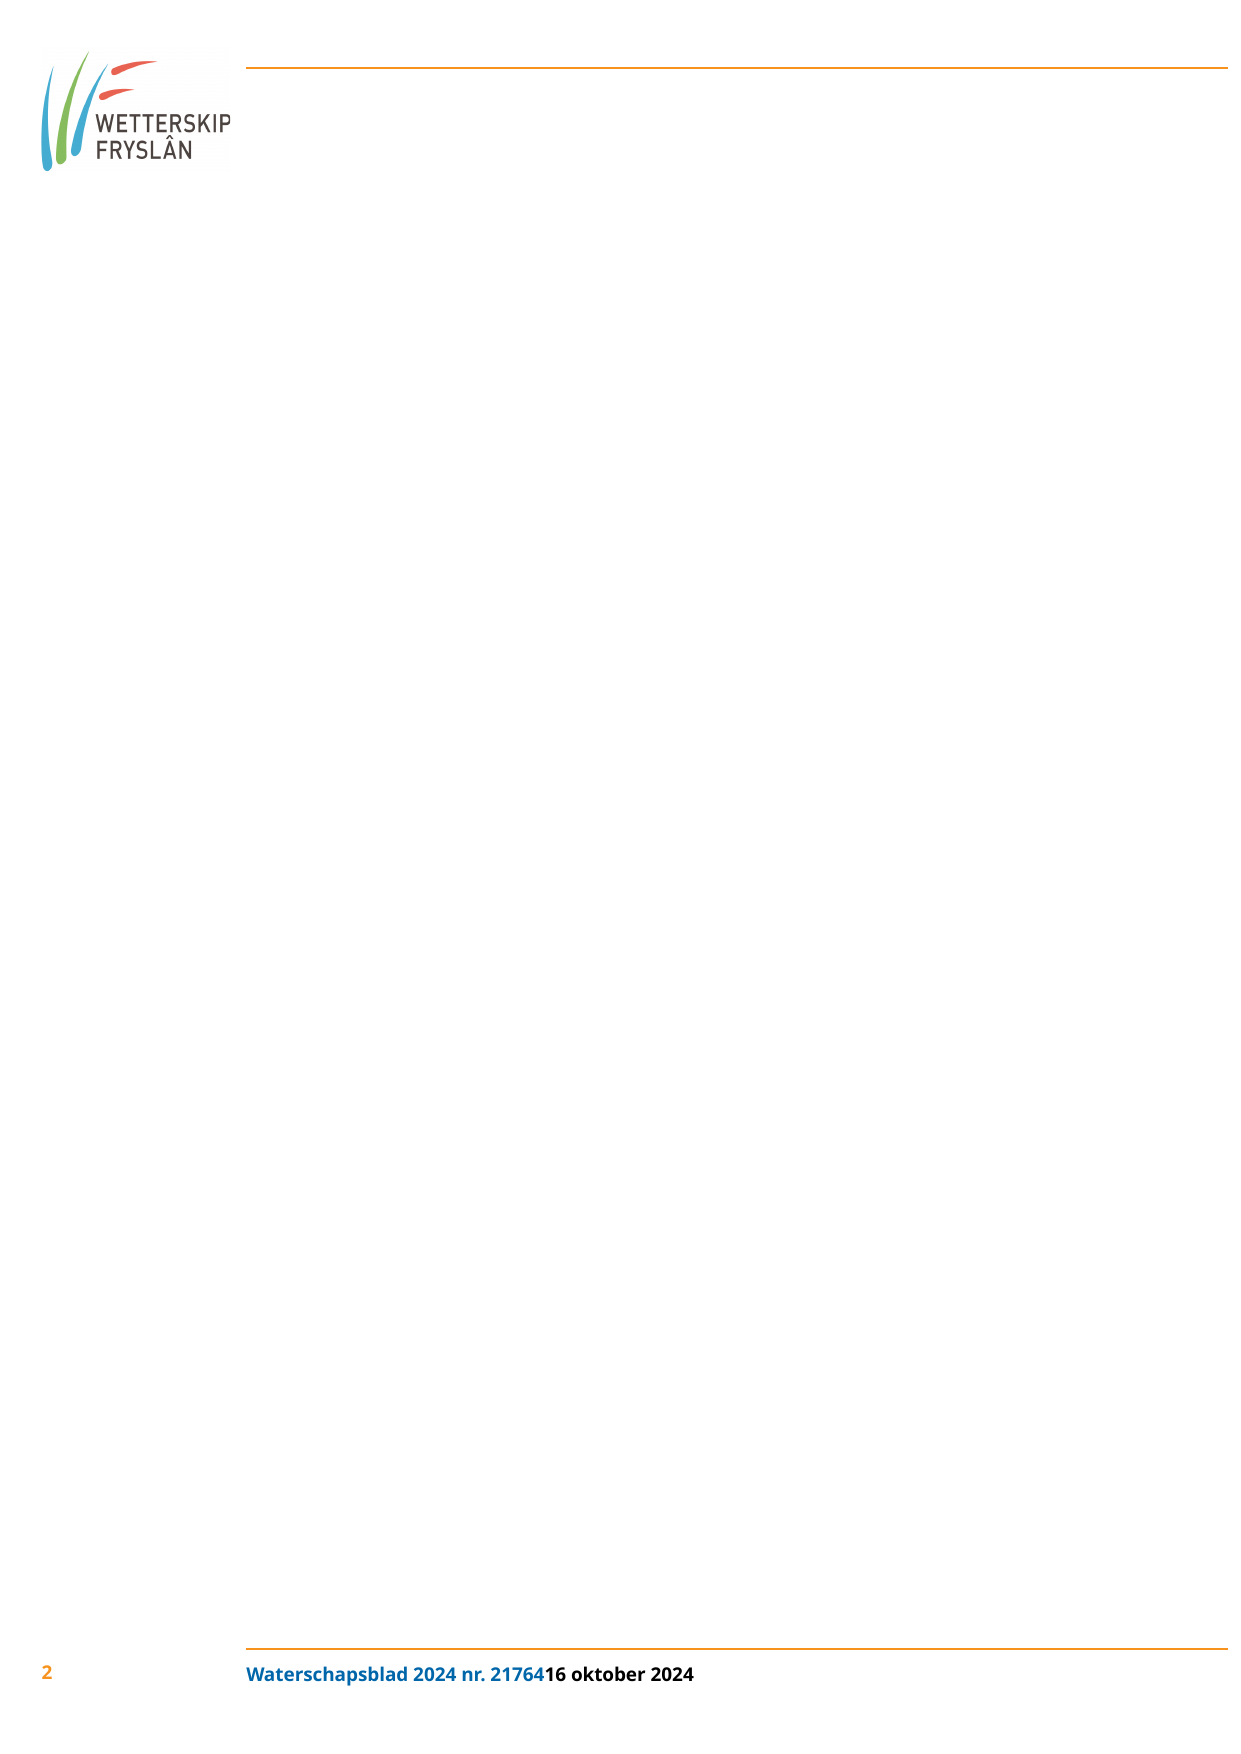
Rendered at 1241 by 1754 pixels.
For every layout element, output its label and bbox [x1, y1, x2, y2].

picture [41, 47, 231, 172]
